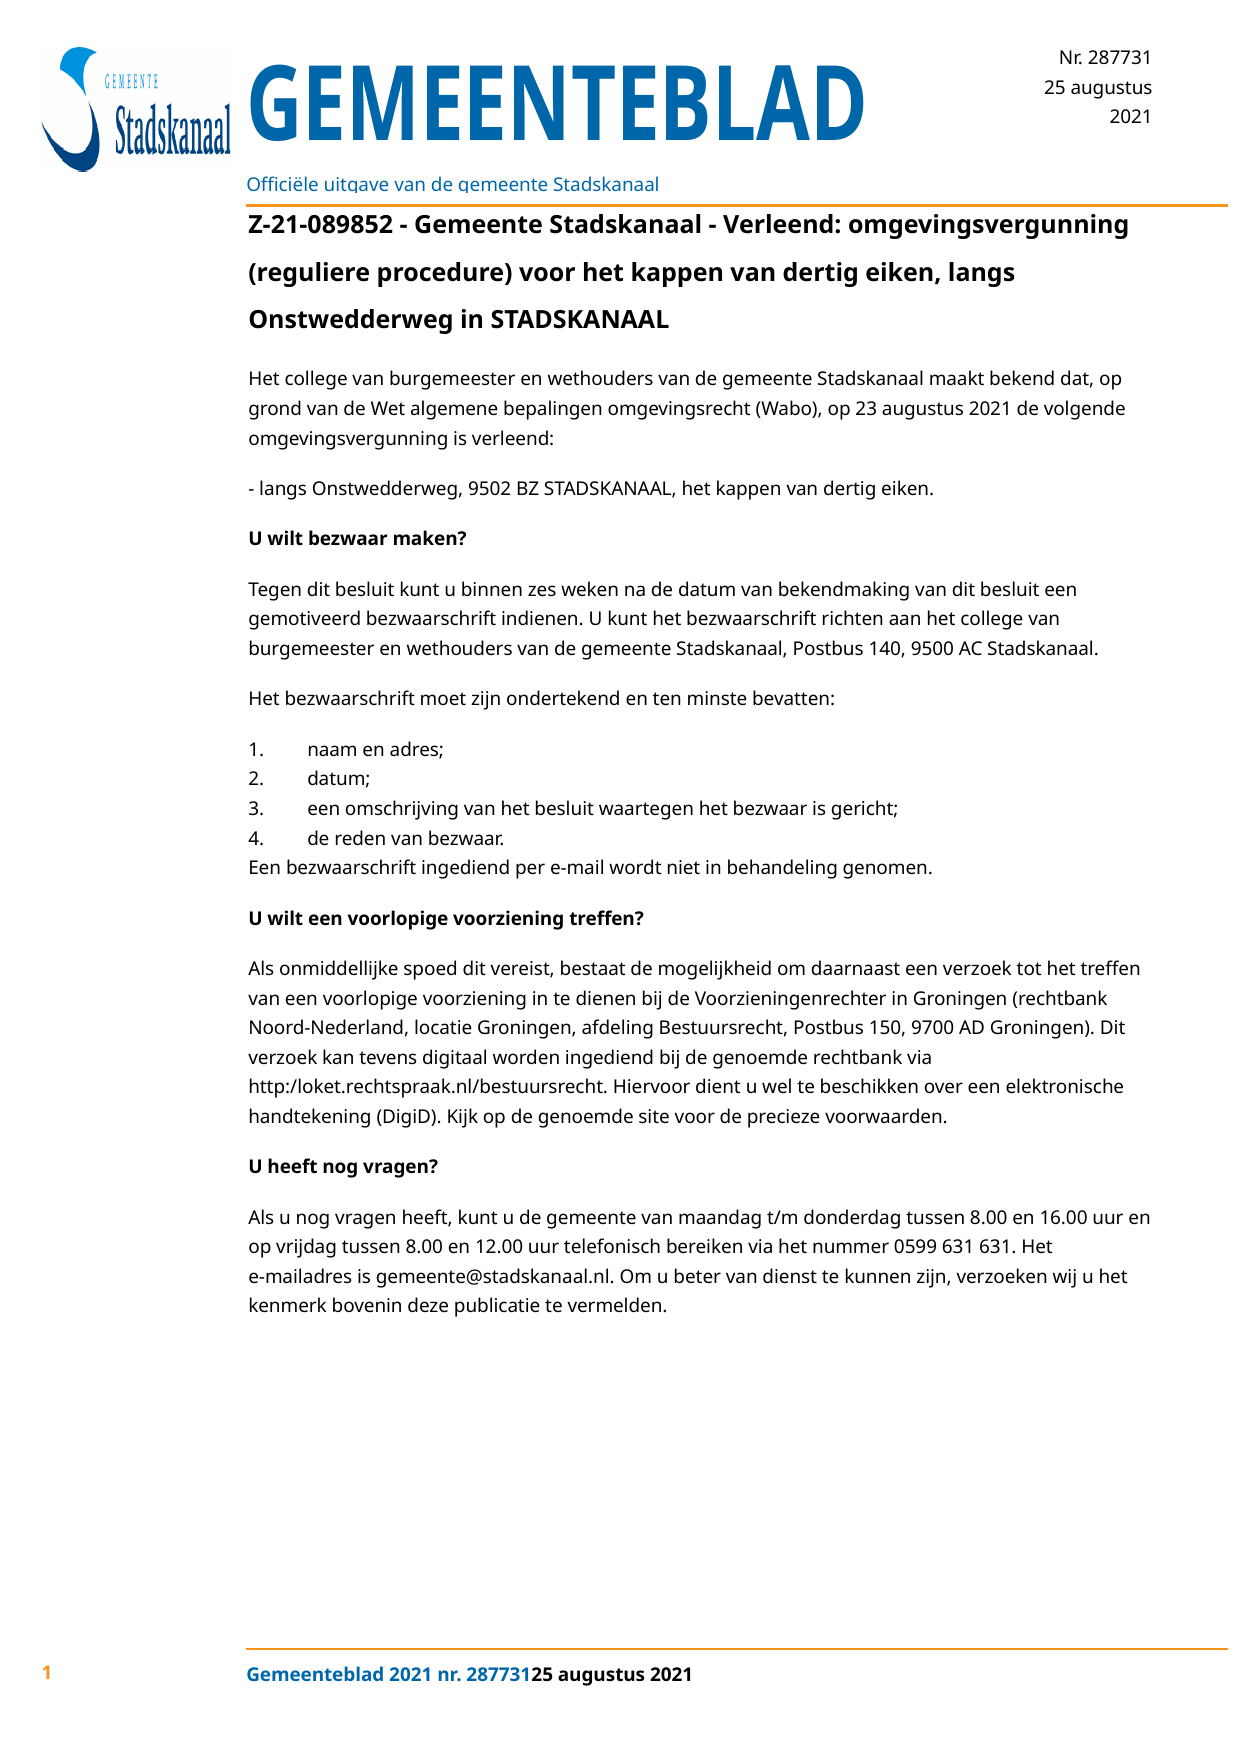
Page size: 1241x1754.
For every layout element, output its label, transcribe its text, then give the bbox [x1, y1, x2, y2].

text - langs Onstwedderweg, 9502 BZ STADSKANAAL, het kappen van dertig eiken. [248, 475, 1152, 501]
text Het college van burgemeester en wethouders van de gemeente Stadskanaal maakt bekend dat, op grond van de Wet algemene bepalingen omgevingsrecht (Wabo), op 23 augustus 2021 de volgende omgevingsvergunning is verleend: [248, 366, 1152, 450]
text Een bezwaarschrift ingediend per e-mail wordt niet in behandeling genomen. [248, 854, 1152, 880]
text Als u nog vragen heeft, kunt u de gemeente van maandag t/m donderdag tussen 8.00 en 16.00 uur en op vrijdag tussen 8.00 en 12.00 uur telefonisch bereiken via het nummer 0599 631 631. Het e‑mailadres is gemeente@stadskanaal.nl. Om u beter van dienst te kunnen zijn, verzoeken wij u het kenmerk bovenin deze publicatie te vermelden. [248, 1204, 1152, 1318]
text U wilt bezwaar maken? [248, 526, 1152, 551]
list een omschrijving van het besluit waartegen het bezwaar is gericht; [248, 795, 1152, 821]
list naam en adres; [248, 736, 1152, 762]
picture [41, 47, 231, 172]
text U heeft nog vragen? [248, 1153, 1152, 1179]
list de reden van bezwaar. [248, 825, 1152, 850]
text U wilt een voorlopige voorziening treffen? [248, 905, 1152, 930]
list datum; [248, 766, 1152, 791]
text Het bezwaarschrift moet zijn ondertekend en ten minste bevatten: [248, 686, 1152, 711]
text Z-21-089852 - Gemeente Stadskanaal - Verleend: omgevingsvergunning (reguliere procedure) voor het kappen van dertig eiken, langs Onstwedderweg in STADSKANAAL [248, 207, 1152, 336]
text Tegen dit besluit kunt u binnen zes weken na de datum van bekendmaking van dit besluit een gemotiveerd bezwaarschrift indienen. U kunt het bezwaarschrift richten aan het college van burgemeester en wethouders van de gemeente Stadskanaal, Postbus 140, 9500 AC Stadskanaal. [248, 576, 1152, 661]
text Als onmiddellijke spoed dit vereist, bestaat de mogelijkheid om daarnaast een verzoek tot het treffen van een voorlopige voorziening in te dienen bij de Voorzieningenrechter in Groningen (rechtbank Noord-Nederland, locatie Groningen, afdeling Bestuursrecht, Postbus 150, 9700 AD Groningen). Dit verzoek kan tevens digitaal worden ingediend bij de genoemde rechtbank via http:/loket.rechtspraak.nl/bestuursrecht. Hiervoor dient u wel te beschikken over een elektronische handtekening (DigiD). Kijk op de genoemde site voor de precieze voorwaarden. [248, 955, 1152, 1129]
